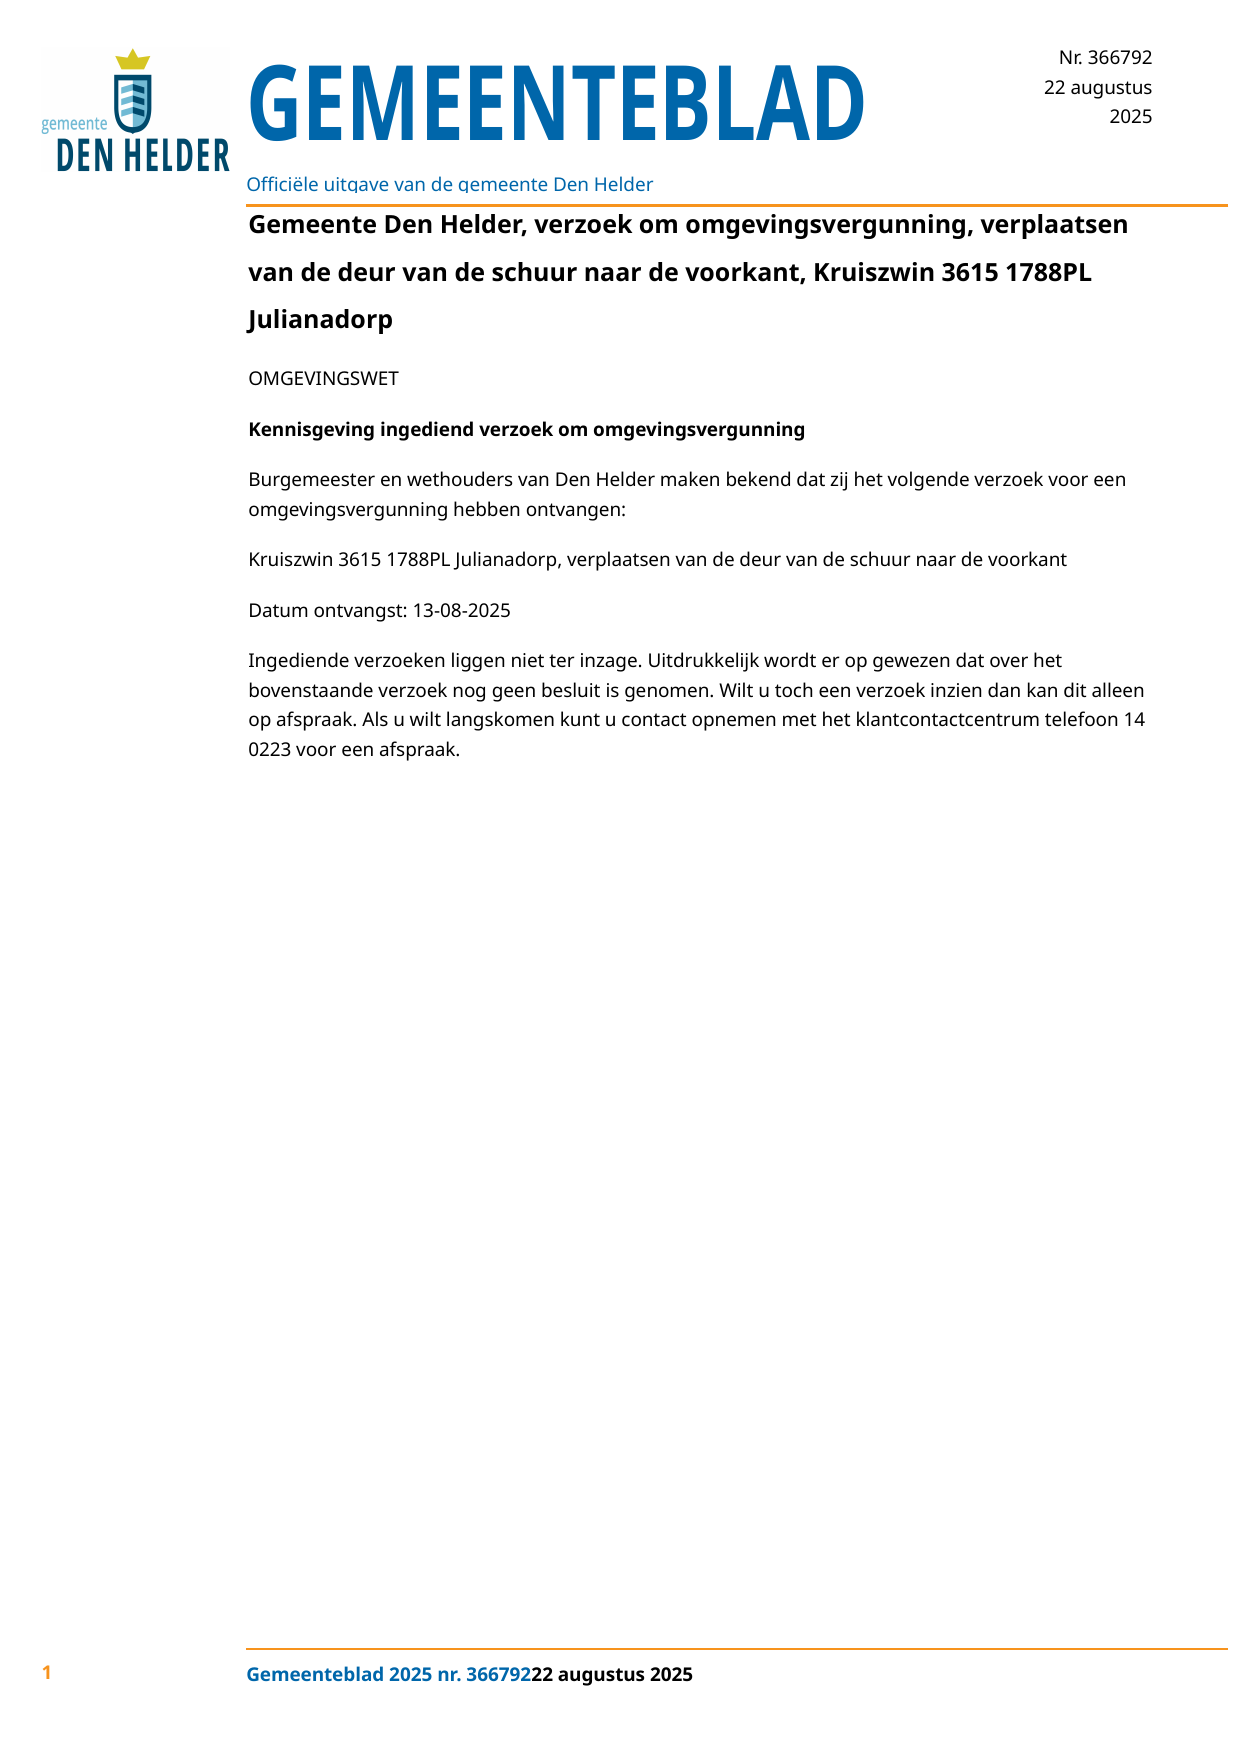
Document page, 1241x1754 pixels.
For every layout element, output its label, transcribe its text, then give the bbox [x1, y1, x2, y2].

picture [182, 144, 187, 165]
text Kruiszwin 3615 1788PL Julianadorp, verplaatsen van de deur van de schuur naar de voorkant [248, 546, 1152, 572]
text Ingediende verzoeken liggen niet ter inzage. Uitdrukkelijk wordt er op gewezen dat over het bovenstaande verzoek nog geen besluit is genomen. Wilt u toch een verzoek inzien dan kan dit alleen op afspraak. Als u wilt langskomen kunt u contact opnemen met het klantcontactcentrum telefoon 14 0223 voor een afspraak. [248, 647, 1152, 762]
picture [41, 47, 231, 172]
text Gemeente Den Helder, verzoek om omgevingsvergunning, verplaatsen van de deur van de schuur naar de voorkant, Kruiszwin 3615 1788PL Julianadorp [248, 207, 1152, 336]
picture [100, 154, 106, 172]
picture [130, 157, 135, 172]
text OMGEVINGSWET [248, 366, 1152, 391]
text Kennisgeving ingediend verzoek om omgevingsvergunning [248, 416, 1152, 442]
picture [220, 160, 224, 172]
text Datum ontvangst: 13-08-2025 [248, 597, 1152, 622]
text Burgemeester en wethouders van Den Helder maken bekend dat zij het volgende verzoek voor een omgevingsvergunning hebben ontvangen: [248, 466, 1152, 522]
picture [63, 144, 68, 165]
